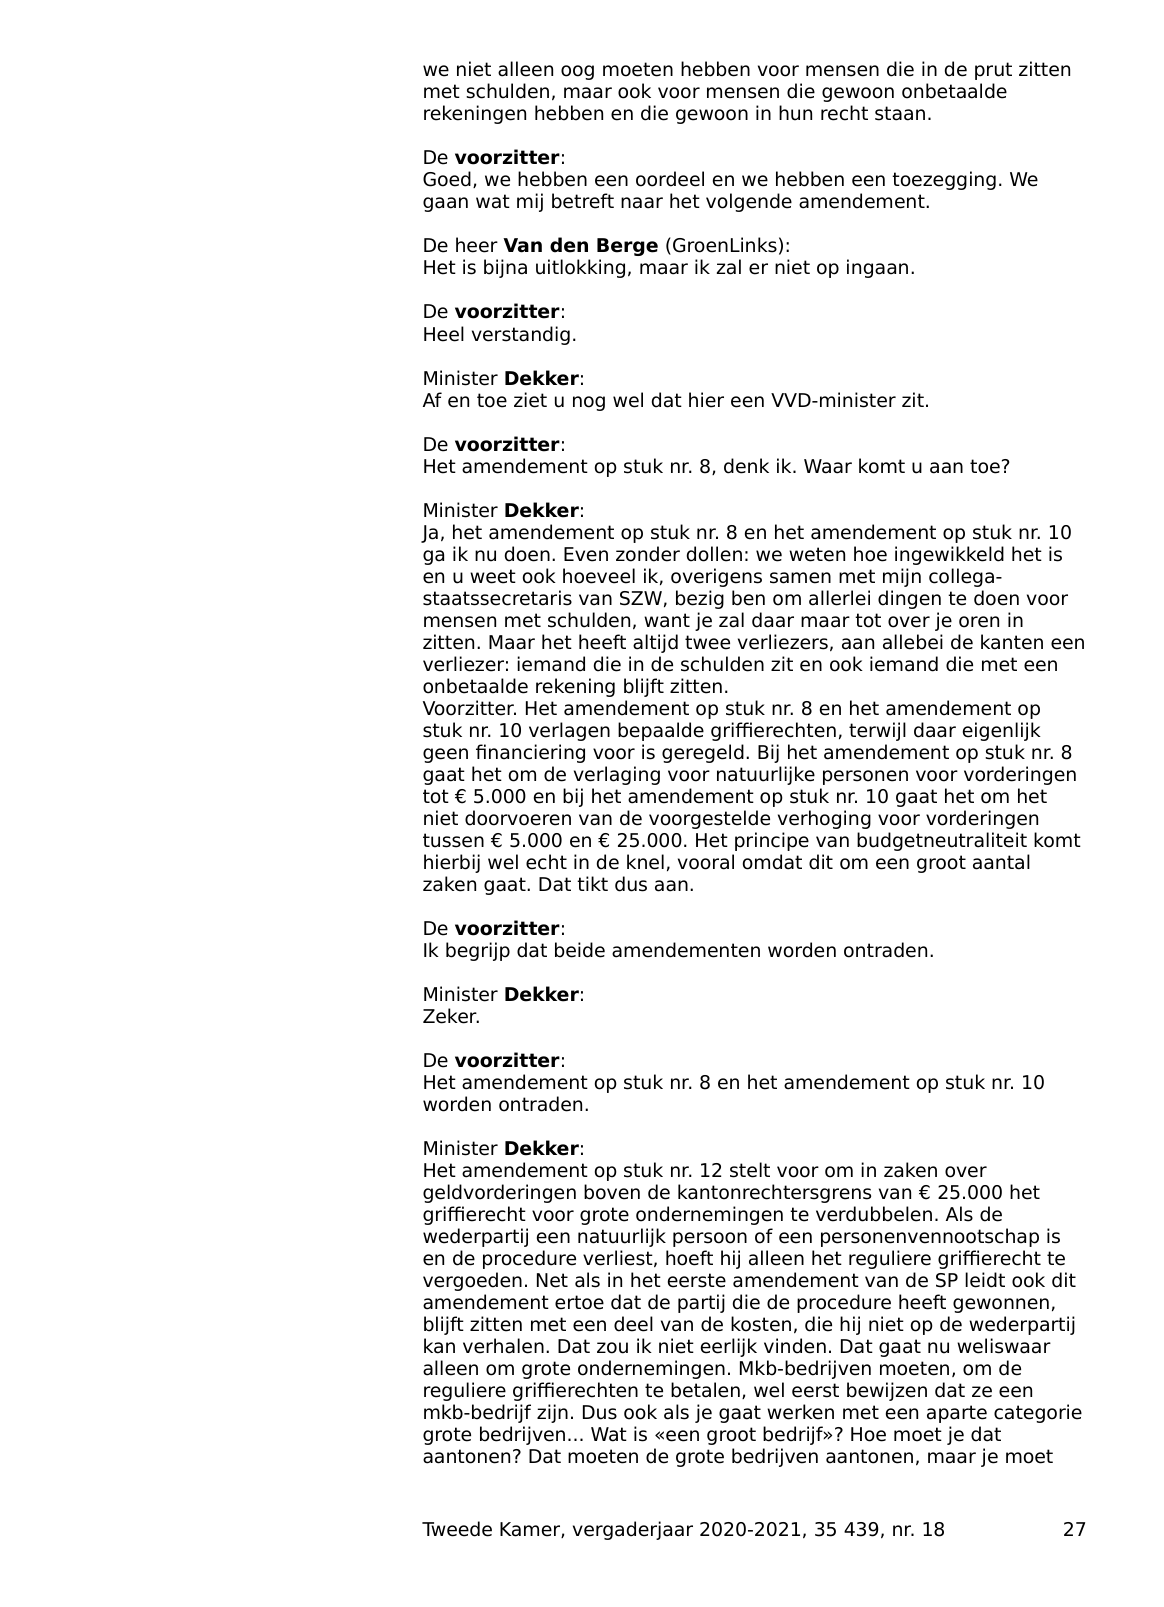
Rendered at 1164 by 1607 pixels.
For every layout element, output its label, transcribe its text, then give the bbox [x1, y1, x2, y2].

text Goed, we hebben een oordeel en we hebben een toezegging. We gaan wat mij betreft naar het volgende amendement. [422, 169, 1087, 213]
text De voorzitter: [422, 434, 1087, 456]
text Heel verstandig. [422, 323, 1087, 345]
text De voorzitter: [422, 1050, 1087, 1072]
text Ik begrijp dat beide amendementen worden ontraden. [422, 940, 1087, 962]
text Het amendement op stuk nr. 8, denk ik. Waar komt u aan toe? [422, 456, 1087, 478]
text Minister Dekker: [422, 368, 1087, 389]
text Minister Dekker: [422, 500, 1087, 522]
text we niet alleen oog moeten hebben voor mensen die in de prut zitten met schulden, maar ook voor mensen die gewoon onbetaalde rekeningen hebben en die gewoon in hun recht staan. [422, 59, 1087, 125]
text Het amendement op stuk nr. 8 en het amendement op stuk nr. 10 worden ontraden. [422, 1072, 1087, 1116]
text Ja, het amendement op stuk nr. 8 en het amendement op stuk nr. 10 ga ik nu doen. Even zonder dollen: we weten hoe ingewikkeld het is en u weet ook hoeveel ik, overigens samen met mijn collega-staatssecretaris van SZW, bezig ben om allerlei dingen te doen voor mensen met schulden, want je zal daar maar tot over je oren in zitten. Maar het heeft altijd twee verliezers, aan allebei de kanten een verliezer: iemand die in de schulden zit en ook iemand die met een onbetaalde rekening blijft zitten. [422, 522, 1087, 698]
text Het amendement op stuk nr. 12 stelt voor om in zaken over geldvorderingen boven de kantonrechtersgrens van € 25.000 het griffierecht voor grote ondernemingen te verdubbelen. Als de wederpartij een natuurlijk persoon of een personenvennootschap is en de procedure verliest, hoeft hij alleen het reguliere griffierecht te vergoeden. Net als in het eerste amendement van de SP leidt ook dit amendement ertoe dat de partij die de procedure heeft gewonnen, blijft zitten met een deel van de kosten, die hij niet op de wederpartij kan verhalen. Dat zou ik niet eerlijk vinden. Dat gaat nu weliswaar alleen om grote ondernemingen. Mkb-bedrijven moeten, om de reguliere griffierechten te betalen, wel eerst bewijzen dat ze een mkb-bedrijf zijn. Dus ook als je gaat werken met een aparte categorie grote bedrijven... Wat is «een groot bedrijf»? Hoe moet je dat aantonen? Dat moeten de grote bedrijven aantonen, maar je moet [422, 1160, 1087, 1468]
text Voorzitter. Het amendement op stuk nr. 8 en het amendement op stuk nr. 10 verlagen bepaalde griffierechten, terwijl daar eigenlijk geen financiering voor is geregeld. Bij het amendement op stuk nr. 8 gaat het om de verlaging voor natuurlijke personen voor vorderingen tot € 5.000 en bij het amendement op stuk nr. 10 gaat het om het niet doorvoeren van de voorgestelde verhoging voor vorderingen tussen € 5.000 en € 25.000. Het principe van budgetneutraliteit komt hierbij wel echt in de knel, vooral omdat dit om een groot aantal zaken gaat. Dat tikt dus aan. [422, 698, 1087, 896]
text De heer Van den Berge (GroenLinks): [422, 235, 1087, 257]
text Minister Dekker: [422, 1138, 1087, 1160]
text De voorzitter: [422, 147, 1087, 169]
text Zeker. [422, 1006, 1087, 1028]
text Het is bijna uitlokking, maar ik zal er niet op ingaan. [422, 257, 1087, 279]
text Af en toe ziet u nog wel dat hier een VVD-minister zit. [422, 389, 1087, 412]
text De voorzitter: [422, 301, 1087, 323]
text De voorzitter: [422, 918, 1087, 940]
text Minister Dekker: [422, 984, 1087, 1006]
